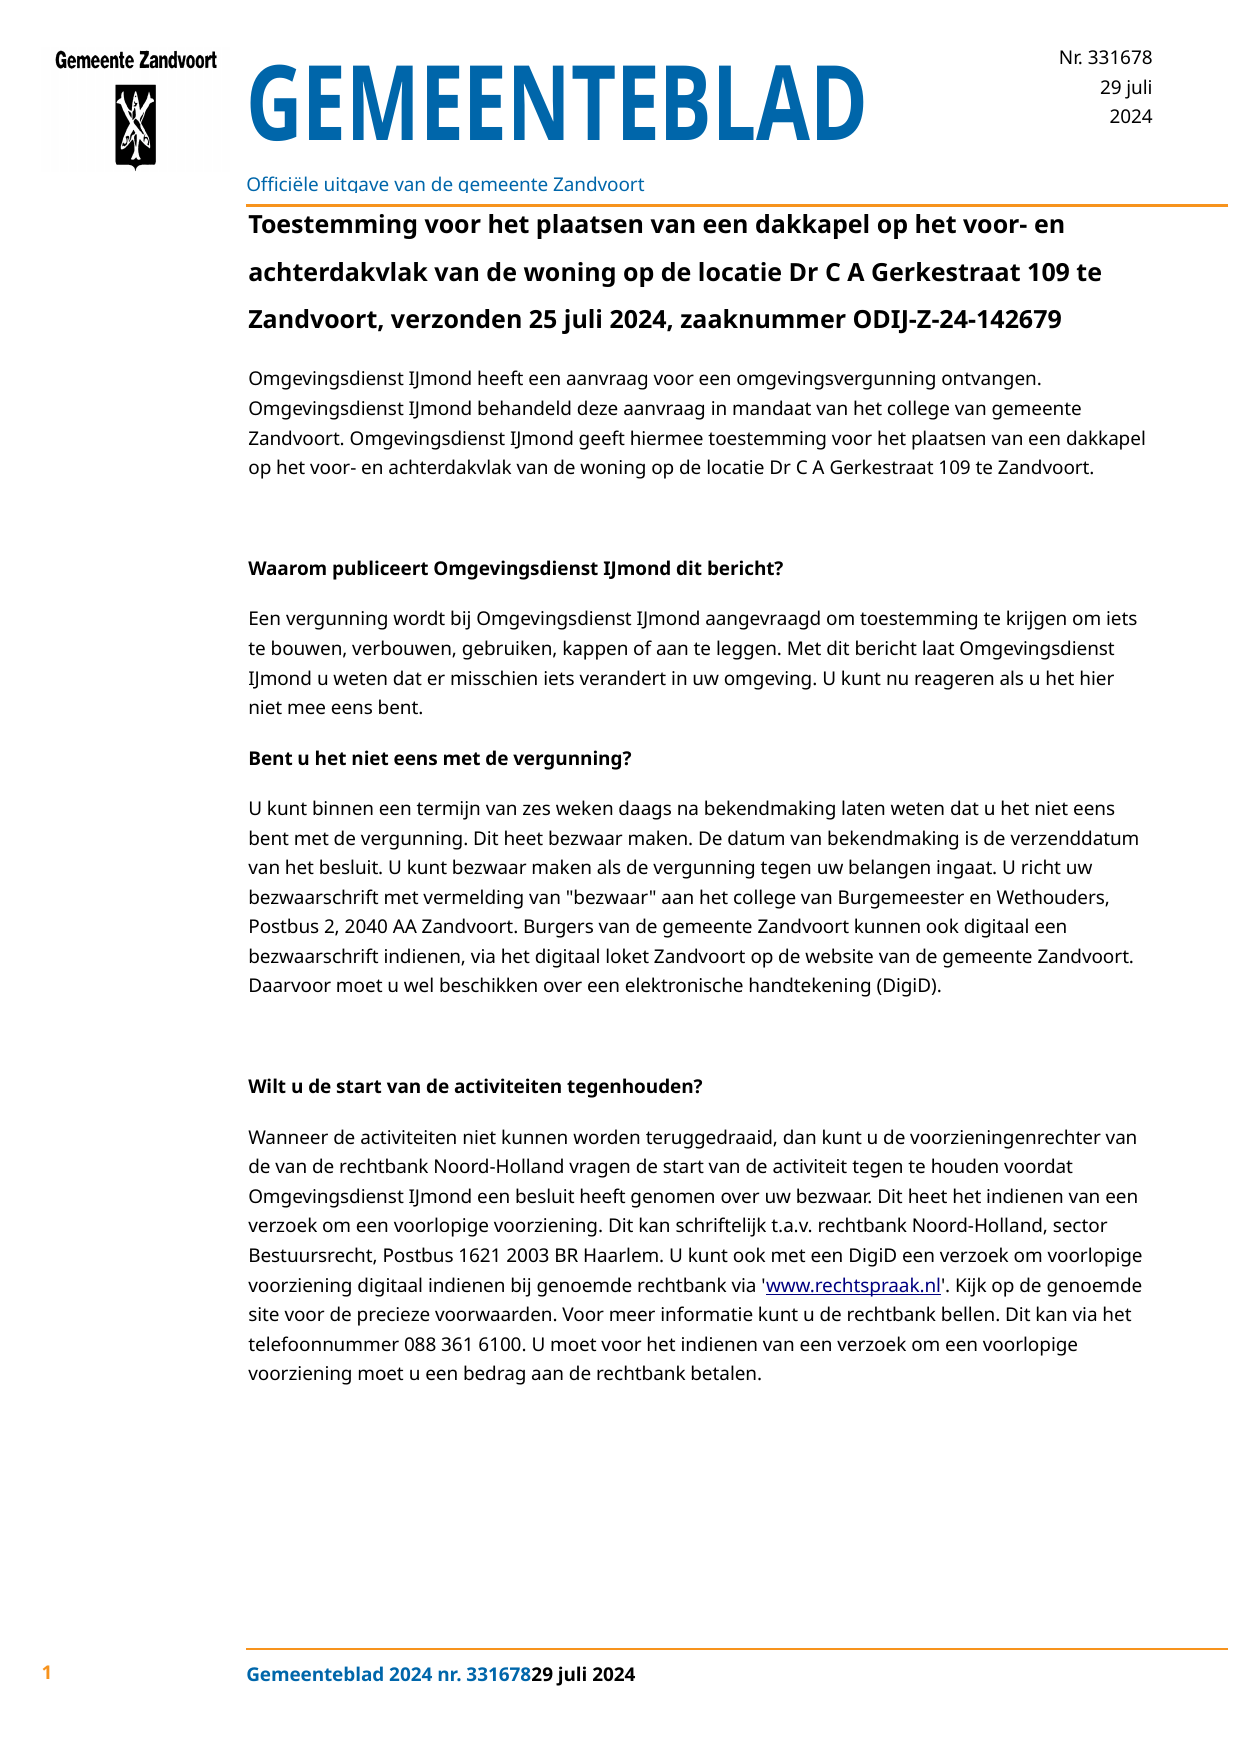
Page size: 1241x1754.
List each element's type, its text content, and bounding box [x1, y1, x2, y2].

text Een vergunning wordt bij Omgevingsdienst IJmond aangevraagd om toestemming te krijgen om iets te bouwen, verbouwen, gebruiken, kappen of aan te leggen. Met dit bericht laat Omgevingsdienst IJmond u weten dat er misschien iets verandert in uw omgeving. U kunt nu reageren als u het hier niet mee eens bent. [248, 606, 1152, 720]
picture [41, 47, 231, 172]
text Toestemming voor het plaatsen van een dakkapel op het voor- en achterdakvlak van de woning op de locatie Dr C A Gerkestraat 109 te Zandvoort, verzonden 25 juli 2024, zaaknummer ODIJ-Z-24-142679 [248, 207, 1152, 336]
text Wanneer de activiteiten niet kunnen worden teruggedraaid, dan kunt u de voorzieningenrechter van de van de rechtbank Noord-Holland vragen de start van de activiteit tegen te houden voordat Omgevingsdienst IJmond een besluit heeft genomen over uw bezwaar. Dit heet het indienen van een verzoek om een voorlopige voorziening. Dit kan schriftelijk t.a.v. rechtbank Noord-Holland, sector Bestuursrecht, Postbus 1621 2003 BR Haarlem. U kunt ook met een DigiD een verzoek om voorlopige voorziening digitaal indienen bij genoemde rechtbank via 'www.rechtspraak.nl'. Kijk op de genoemde site voor de precieze voorwaarden. Voor meer informatie kunt u de rechtbank bellen. Dit kan via het telefoonnummer 088 361 6100. U moet voor het indienen van een verzoek om een voorlopige voorziening moet u een bedrag aan de rechtbank betalen. [248, 1124, 1152, 1386]
text Waarom publiceert Omgevingsdienst IJmond dit bericht? [248, 555, 1152, 581]
text Bent u het niet eens met de vergunning? [248, 745, 1152, 770]
text U kunt binnen een termijn van zes weken daags na bekendmaking laten weten dat u het niet eens bent met de vergunning. Dit heet bezwaar maken. De datum van bekendmaking is de verzenddatum van het besluit. U kunt bezwaar maken als de vergunning tegen uw belangen ingaat. U richt uw bezwaarschrift met vermelding van "bezwaar" aan het college van Burgemeester en Wethouders, Postbus 2, 2040 AA Zandvoort. Burgers van de gemeente Zandvoort kunnen ook digitaal een bezwaarschrift indienen, via het digitaal loket Zandvoort op de website van de gemeente Zandvoort. Daarvoor moet u wel beschikken over een elektronische handtekening (DigiD). [248, 795, 1152, 998]
text Omgevingsdienst IJmond heeft een aanvraag voor een omgevingsvergunning ontvangen. Omgevingsdienst IJmond behandeld deze aanvraag in mandaat van het college van gemeente Zandvoort. Omgevingsdienst IJmond geeft hiermee toestemming voor het plaatsen van een dakkapel op het voor- en achterdakvlak van de woning op de locatie Dr C A Gerkestraat 109 te Zandvoort. [248, 366, 1152, 480]
text Wilt u de start van de activiteiten tegenhouden? [248, 1073, 1152, 1099]
